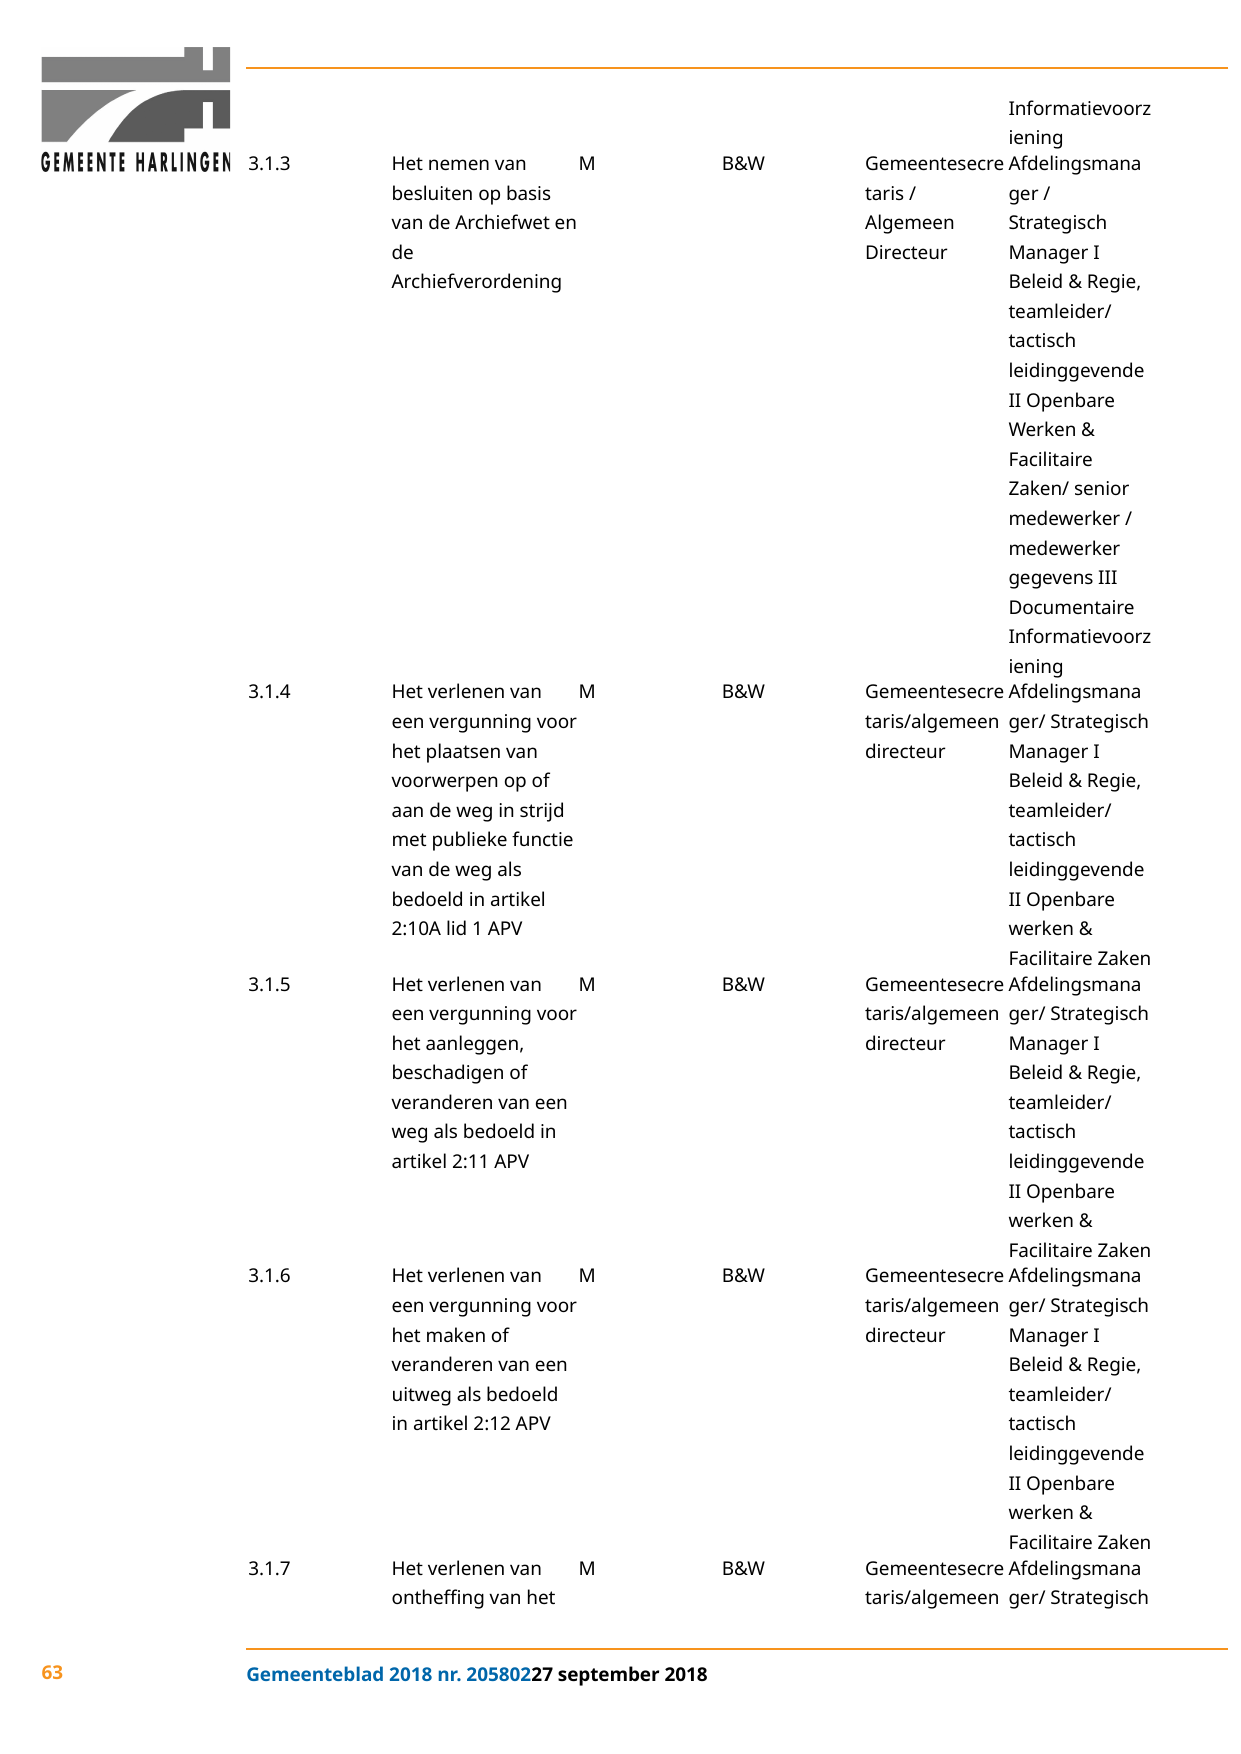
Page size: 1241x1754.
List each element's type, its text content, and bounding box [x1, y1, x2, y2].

table_cell Afdelingsmanager/ Strategisch Manager I Beleid & Regie, teamleider/ tactisch leidinggevende II Openbare werken & Facilitaire Zaken [1008, 1263, 1152, 1555]
table_cell Informatievoorziening [1008, 95, 1152, 150]
table_cell B&W [722, 150, 865, 679]
table_cell Afdelingsmanager/ Strategisch [1008, 1555, 1152, 1610]
table_cell [865, 95, 1008, 150]
table_cell 3.1.3 [248, 150, 391, 679]
table_cell B&W [722, 1263, 865, 1555]
table_cell Gemeentesecretaris/algemeen directeur [865, 679, 1008, 971]
table_cell Het verlenen van een vergunning voor het plaatsen van voorwerpen op of aan de weg in strijd met publieke functie van de weg als bedoeld in artikel 2:10A lid 1 APV [391, 679, 578, 971]
table_cell Het verlenen van een vergunning voor het aanleggen, beschadigen of veranderen van een weg als bedoeld in artikel 2:11 APV [391, 971, 578, 1263]
table_cell 3.1.5 [248, 971, 391, 1263]
table_cell B&W [722, 1555, 865, 1610]
table_cell [248, 95, 391, 150]
table_cell Het verlenen van een vergunning voor het maken of veranderen van een uitweg als bedoeld in artikel 2:12 APV [391, 1263, 578, 1555]
table_cell 3.1.7 [248, 1555, 391, 1610]
table_cell M [578, 971, 722, 1263]
table_cell Gemeentesecretaris / Algemeen Directeur [865, 150, 1008, 679]
table_cell 3.1.6 [248, 1263, 391, 1555]
table_cell [578, 95, 722, 150]
table_cell 3.1.4 [248, 679, 391, 971]
picture [41, 47, 231, 172]
table_cell M [578, 1263, 722, 1555]
table_cell Afdelingsmanager/ Strategisch Manager I Beleid & Regie, teamleider/ tactisch leidinggevende II Openbare werken & Facilitaire Zaken [1008, 971, 1152, 1263]
table_cell Afdelingsmanager / Strategisch Manager I Beleid & Regie, teamleider/ tactisch leidinggevende II Openbare Werken & Facilitaire Zaken/ senior medewerker / medewerker gegevens III Documentaire Informatievoorziening [1008, 150, 1152, 679]
table_cell Het verlenen van ontheffing van het [391, 1555, 578, 1610]
table_cell Gemeentesecretaris/algemeen [865, 1555, 1008, 1610]
table_cell B&W [722, 679, 865, 971]
table_cell M [578, 1555, 722, 1610]
table_cell M [578, 679, 722, 971]
table_cell [722, 95, 865, 150]
table_cell Gemeentesecretaris/algemeen directeur [865, 1263, 1008, 1555]
table_cell Afdelingsmanager/ Strategisch Manager I Beleid & Regie, teamleider/ tactisch leidinggevende II Openbare werken & Facilitaire Zaken [1008, 679, 1152, 971]
table_cell M [578, 150, 722, 679]
table_cell Het nemen van besluiten op basis van de Archiefwet en de Archiefverordening [391, 150, 578, 679]
table_cell Gemeentesecretaris/algemeen directeur [865, 971, 1008, 1263]
table_cell B&W [722, 971, 865, 1263]
table_cell [391, 95, 578, 150]
